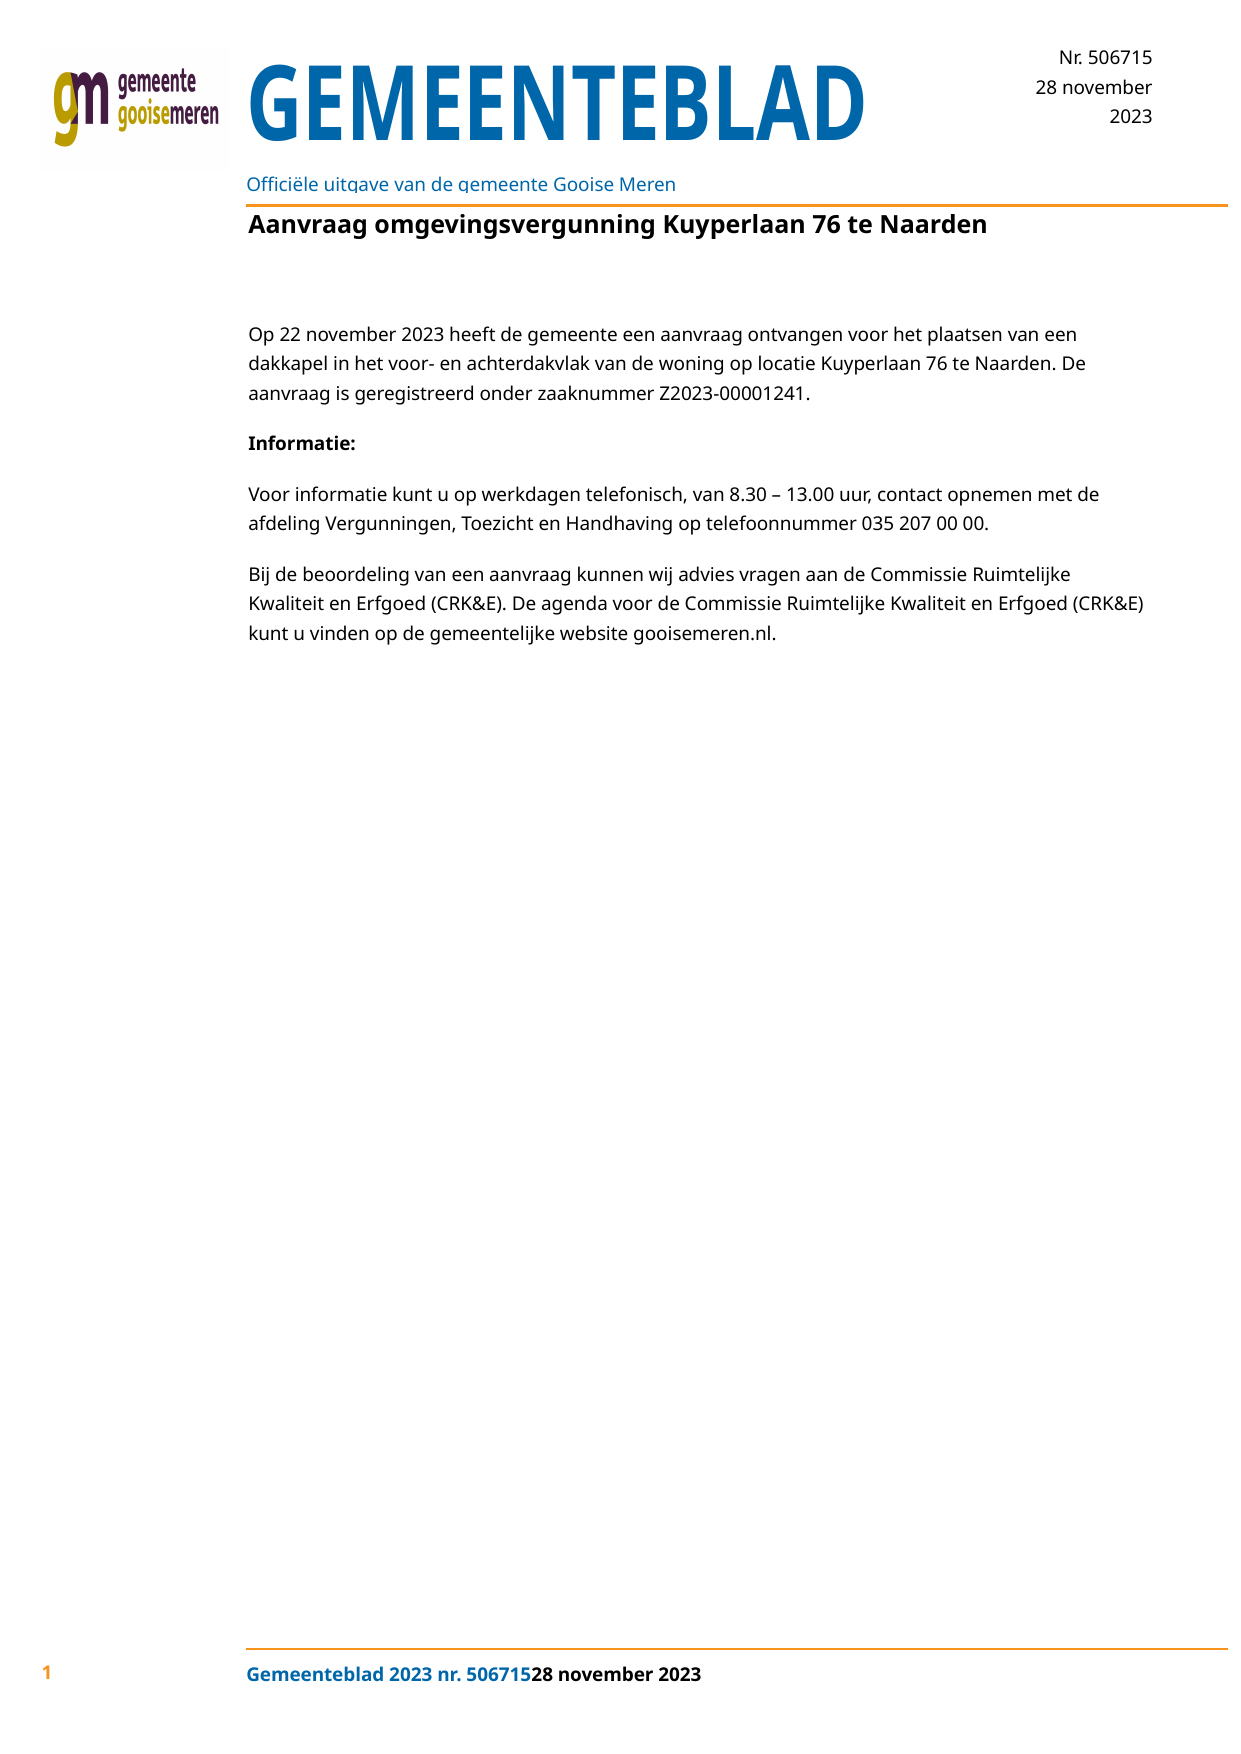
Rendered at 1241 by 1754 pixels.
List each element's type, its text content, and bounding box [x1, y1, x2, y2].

text Aanvraag omgevingsvergunning Kuyperlaan 76 te Naarden [248, 207, 1152, 241]
picture [41, 47, 231, 172]
text Bij de beoordeling van een aanvraag kunnen wij advies vragen aan de Commissie Ruimtelijke Kwaliteit en Erfgoed (CRK&E). De agenda voor de Commissie Ruimtelijke Kwaliteit en Erfgoed (CRK&E) kunt u vinden op de gemeentelijke website gooisemeren.nl. [248, 561, 1152, 646]
text Informatie: [248, 430, 1152, 456]
text Voor informatie kunt u op werkdagen telefonisch, van 8.30 – 13.00 uur, contact opnemen met de afdeling Vergunningen, Toezicht en Handhaving op telefoonnummer 035 207 00 00. [248, 481, 1152, 536]
text Op 22 november 2023 heeft de gemeente een aanvraag ontvangen voor het plaatsen van een dakkapel in het voor- en achterdakvlak van de woning op locatie Kuyperlaan 76 te Naarden. De aanvraag is geregistreerd onder zaaknummer Z2023-00001241. [248, 321, 1152, 406]
